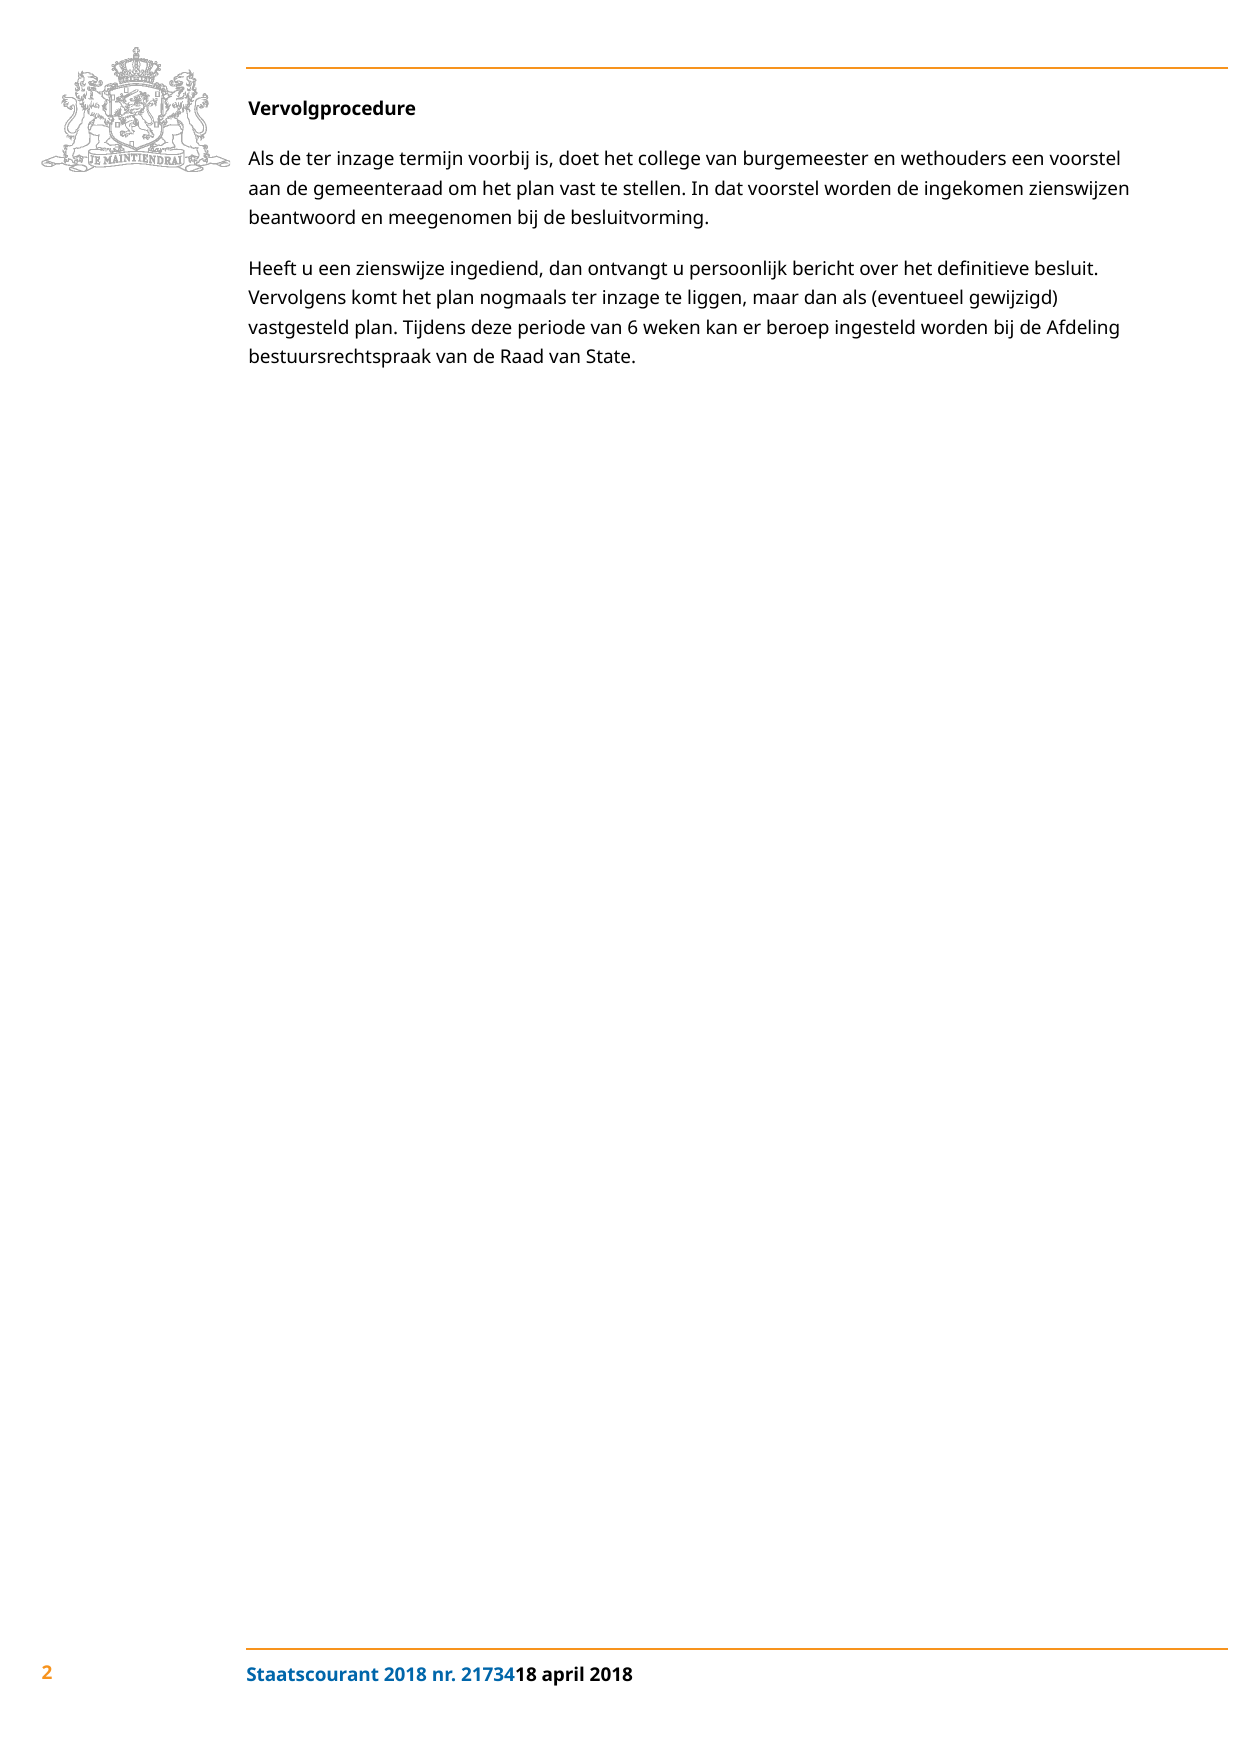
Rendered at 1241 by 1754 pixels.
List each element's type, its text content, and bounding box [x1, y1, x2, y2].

picture [41, 47, 231, 172]
text Vervolgprocedure [248, 95, 1152, 121]
text Heeft u een zienswijze ingediend, dan ontvangt u persoonlijk bericht over het definitieve besluit. Vervolgens komt het plan nogmaals ter inzage te liggen, maar dan als (eventueel gewijzigd) vastgesteld plan. Tijdens deze periode van 6 weken kan er beroep ingesteld worden bij de Afdeling bestuursrechtspraak van de Raad van State. [248, 255, 1152, 369]
text Als de ter inzage termijn voorbij is, doet het college van burgemeester en wethouders een voorstel aan de gemeenteraad om het plan vast te stellen. In dat voorstel worden de ingekomen zienswijzen beantwoord en meegenomen bij de besluitvorming. [248, 145, 1152, 230]
